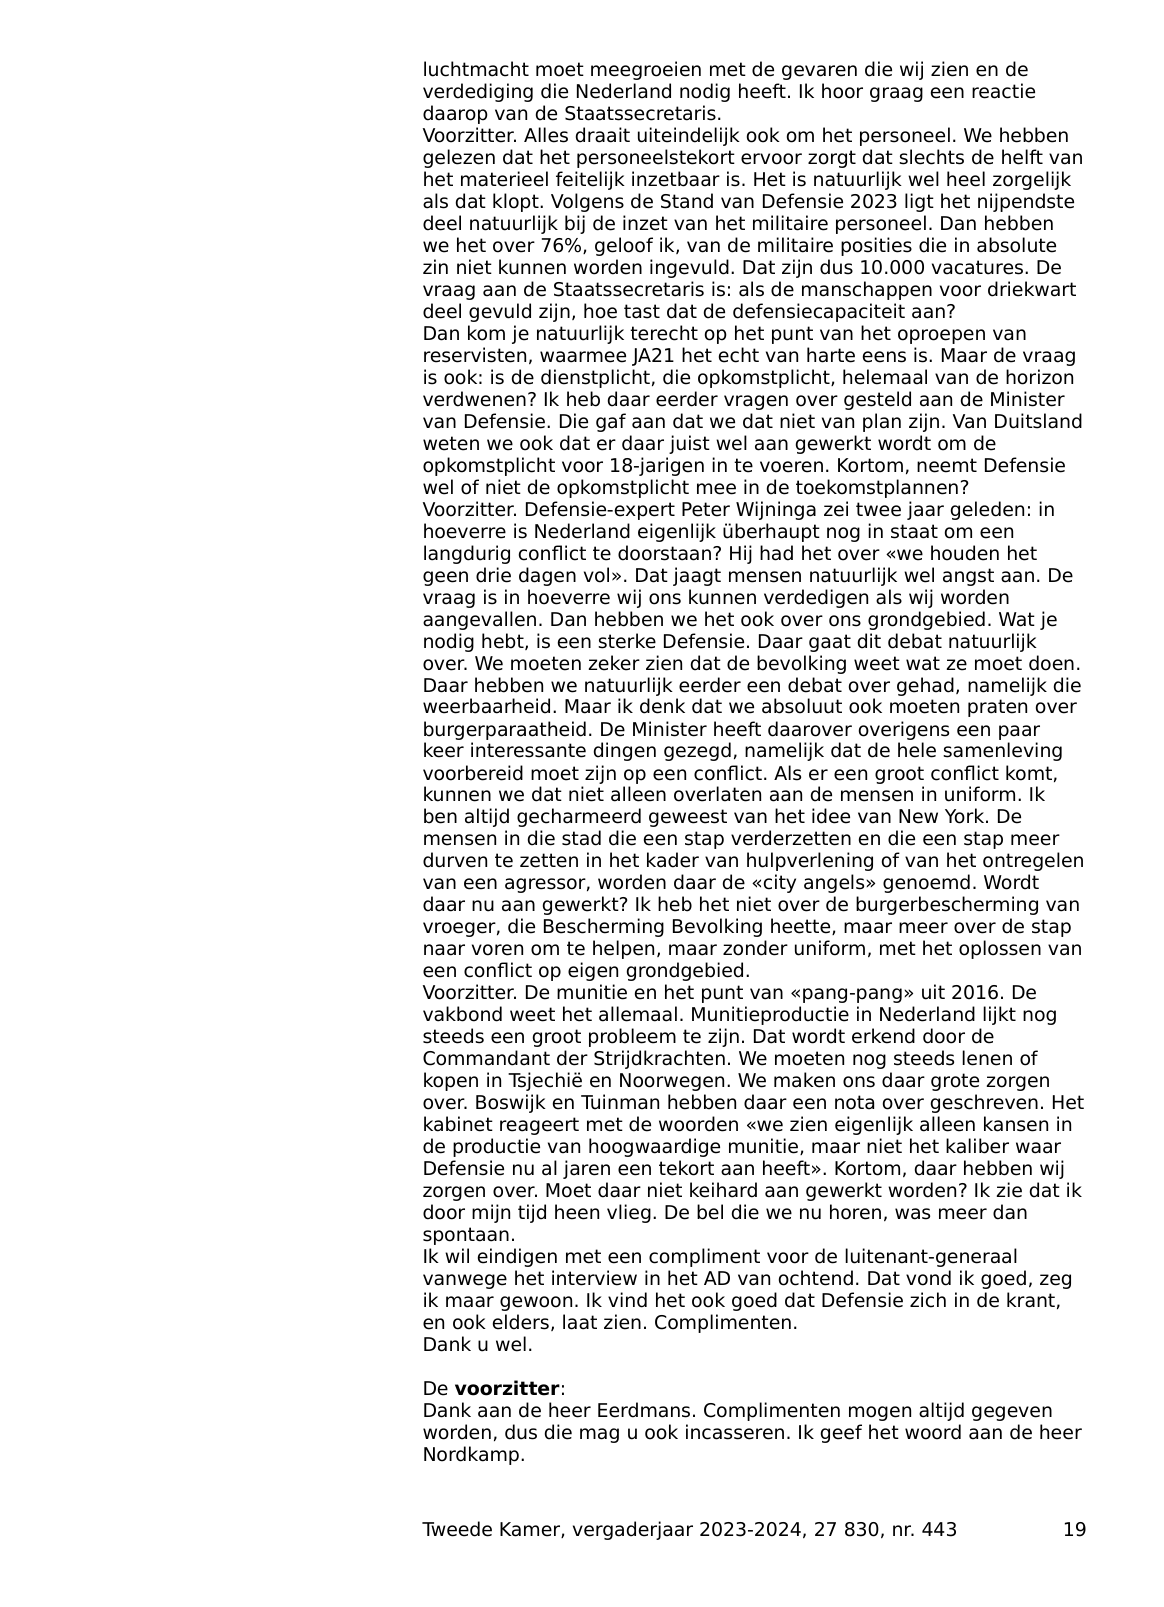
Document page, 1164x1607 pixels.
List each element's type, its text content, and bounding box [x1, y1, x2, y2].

text Voorzitter. De munitie en het punt van «pang-pang» uit 2016. De vakbond weet het allemaal. Munitieproductie in Nederland lijkt nog steeds een groot probleem te zijn. Dat wordt erkend door de Commandant der Strijdkrachten. We moeten nog steeds lenen of kopen in Tsjechië en Noorwegen. We maken ons daar grote zorgen over. Boswijk en Tuinman hebben daar een nota over geschreven. Het kabinet reageert met de woorden «we zien eigenlijk alleen kansen in de productie van hoogwaardige munitie, maar niet het kaliber waar Defensie nu al jaren een tekort aan heeft». Kortom, daar hebben wij zorgen over. Moet daar niet keihard aan gewerkt worden? Ik zie dat ik door mijn tijd heen vlieg. De bel die we nu horen, was meer dan spontaan. [422, 982, 1087, 1246]
text De voorzitter: [422, 1378, 1087, 1400]
text Voorzitter. Defensie-expert Peter Wijninga zei twee jaar geleden: in hoeverre is Nederland eigenlijk überhaupt nog in staat om een langdurig conflict te doorstaan? Hij had het over «we houden het geen drie dagen vol». Dat jaagt mensen natuurlijk wel angst aan. De vraag is in hoeverre wij ons kunnen verdedigen als wij worden aangevallen. Dan hebben we het ook over ons grondgebied. Wat je nodig hebt, is een sterke Defensie. Daar gaat dit debat natuurlijk over. We moeten zeker zien dat de bevolking weet wat ze moet doen. Daar hebben we natuurlijk eerder een debat over gehad, namelijk die weerbaarheid. Maar ik denk dat we absoluut ook moeten praten over burgerparaatheid. De Minister heeft daarover overigens een paar keer interessante dingen gezegd, namelijk dat de hele samenleving voorbereid moet zijn op een conflict. Als er een groot conflict komt, kunnen we dat niet alleen overlaten aan de mensen in uniform. Ik ben altijd gecharmeerd geweest van het idee van New York. De mensen in die stad die een stap verderzetten en die een stap meer durven te zetten in het kader van hulpverlening of van het ontregelen van een agressor, worden daar de «city angels» genoemd. Wordt daar nu aan gewerkt? Ik heb het niet over de burgerbescherming van vroeger, die Bescherming Bevolking heette, maar meer over de stap naar voren om te helpen, maar zonder uniform, met het oplossen van een conflict op eigen grondgebied. [422, 499, 1087, 982]
text Dan kom je natuurlijk terecht op het punt van het oproepen van reservisten, waarmee JA21 het echt van harte eens is. Maar de vraag is ook: is de dienstplicht, die opkomstplicht, helemaal van de horizon verdwenen? Ik heb daar eerder vragen over gesteld aan de Minister van Defensie. Die gaf aan dat we dat niet van plan zijn. Van Duitsland weten we ook dat er daar juist wel aan gewerkt wordt om de opkomstplicht voor 18-jarigen in te voeren. Kortom, neemt Defensie wel of niet de opkomstplicht mee in de toekomstplannen? [422, 323, 1087, 499]
text Voorzitter. Alles draait uiteindelijk ook om het personeel. We hebben gelezen dat het personeelstekort ervoor zorgt dat slechts de helft van het materieel feitelijk inzetbaar is. Het is natuurlijk wel heel zorgelijk als dat klopt. Volgens de Stand van Defensie 2023 ligt het nijpendste deel natuurlijk bij de inzet van het militaire personeel. Dan hebben we het over 76%, geloof ik, van de militaire posities die in absolute zin niet kunnen worden ingevuld. Dat zijn dus 10.000 vacatures. De vraag aan de Staatssecretaris is: als de manschappen voor driekwart deel gevuld zijn, hoe tast dat de defensiecapaciteit aan? [422, 125, 1087, 323]
text Dank aan de heer Eerdmans. Complimenten mogen altijd gegeven worden, dus die mag u ook incasseren. Ik geef het woord aan de heer Nordkamp. [422, 1400, 1087, 1466]
text Ik wil eindigen met een compliment voor de luitenant-generaal vanwege het interview in het AD van ochtend. Dat vond ik goed, zeg ik maar gewoon. Ik vind het ook goed dat Defensie zich in de krant, en ook elders, laat zien. Complimenten. [422, 1246, 1087, 1334]
text Dank u wel. [422, 1334, 1087, 1356]
text luchtmacht moet meegroeien met de gevaren die wij zien en de verdediging die Nederland nodig heeft. Ik hoor graag een reactie daarop van de Staatssecretaris. [422, 59, 1087, 125]
